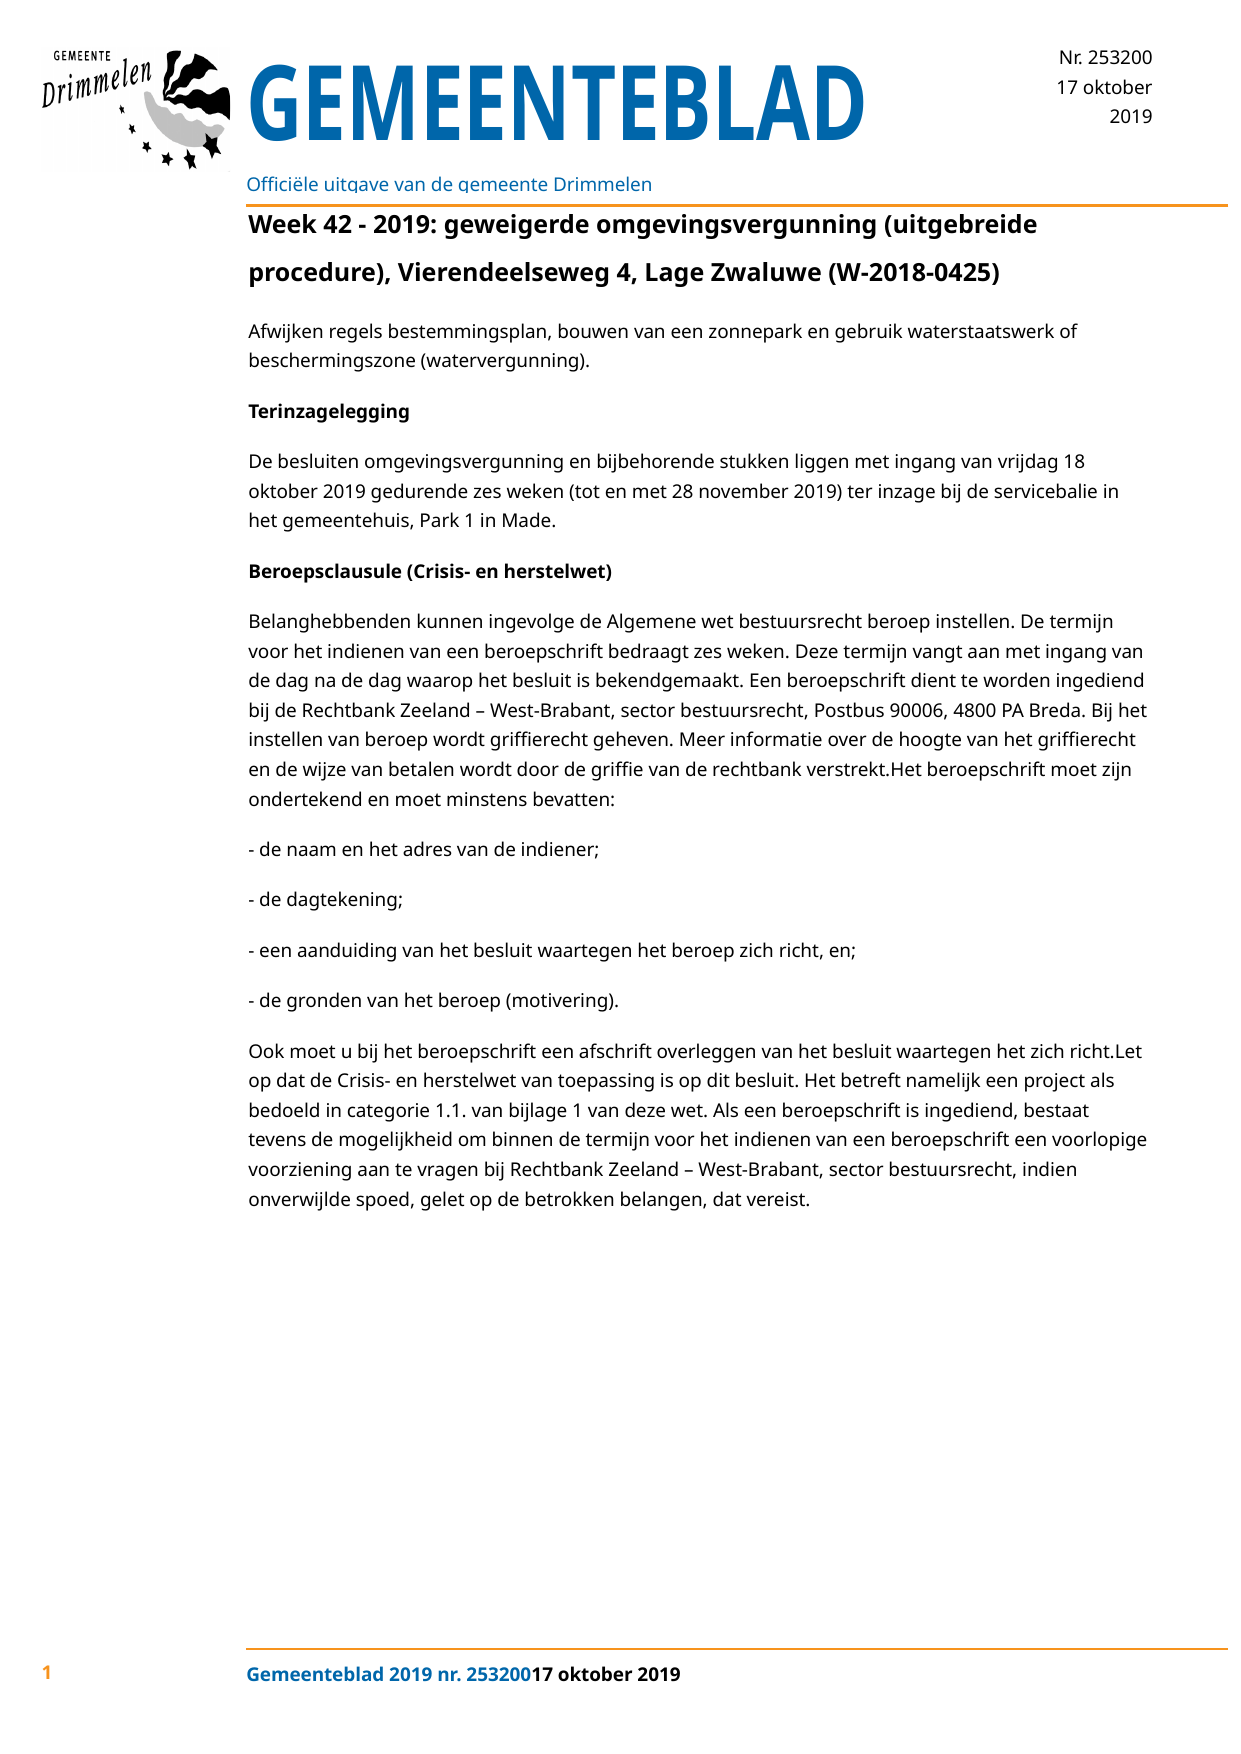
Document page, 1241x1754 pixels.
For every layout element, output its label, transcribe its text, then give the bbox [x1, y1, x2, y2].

text - de gronden van het beroep (motivering). [248, 987, 1152, 1013]
text - de dagtekening; [248, 887, 1152, 912]
text - de naam en het adres van de indiener; [248, 836, 1152, 862]
text Afwijken regels bestemmingsplan, bouwen van een zonnepark en gebruik waterstaatswerk of beschermingszone (watervergunning). [248, 318, 1152, 373]
text Beroepsclausule (Crisis- en herstelwet) [248, 558, 1152, 584]
picture [41, 47, 231, 172]
text Belanghebbenden kunnen ingevolge de Algemene wet bestuursrecht beroep instellen. De termijn voor het indienen van een beroepschrift bedraagt zes weken. Deze termijn vangt aan met ingang van de dag na de dag waarop het besluit is bekendgemaakt. Een beroepschrift dient te worden ingediend bij de Rechtbank Zeeland – West-Brabant, sector bestuursrecht, Postbus 90006, 4800 PA Breda. Bij het instellen van beroep wordt griffierecht geheven. Meer informatie over de hoogte van het griffierecht en de wijze van betalen wordt door de griffie van de rechtbank verstrekt.Het beroepschrift moet zijn ondertekend en moet minstens bevatten: [248, 608, 1152, 812]
text De besluiten omgevingsvergunning en bijbehorende stukken liggen met ingang van vrijdag 18 oktober 2019 gedurende zes weken (tot en met 28 november 2019) ter inzage bij de servicebalie in het gemeentehuis, Park 1 in Made. [248, 448, 1152, 533]
text - een aanduiding van het besluit waartegen het beroep zich richt, en; [248, 937, 1152, 963]
text Terinzagelegging [248, 398, 1152, 424]
text Ook moet u bij het beroepschrift een afschrift overleggen van het besluit waartegen het zich richt.Let op dat de Crisis- en herstelwet van toepassing is op dit besluit. Het betreft namelijk een project als bedoeld in categorie 1.1. van bijlage 1 van deze wet. Als een beroepschrift is ingediend, bestaat tevens de mogelijkheid om binnen de termijn voor het indienen van een beroepschrift een voorlopige voorziening aan te vragen bij Rechtbank Zeeland – West-Brabant, sector bestuursrecht, indien onverwijlde spoed, gelet op de betrokken belangen, dat vereist. [248, 1038, 1152, 1212]
text Week 42 - 2019: geweigerde omgevingsvergunning (uitgebreide procedure), Vierendeelseweg 4, Lage Zwaluwe (W-2018-0425) [248, 207, 1152, 288]
